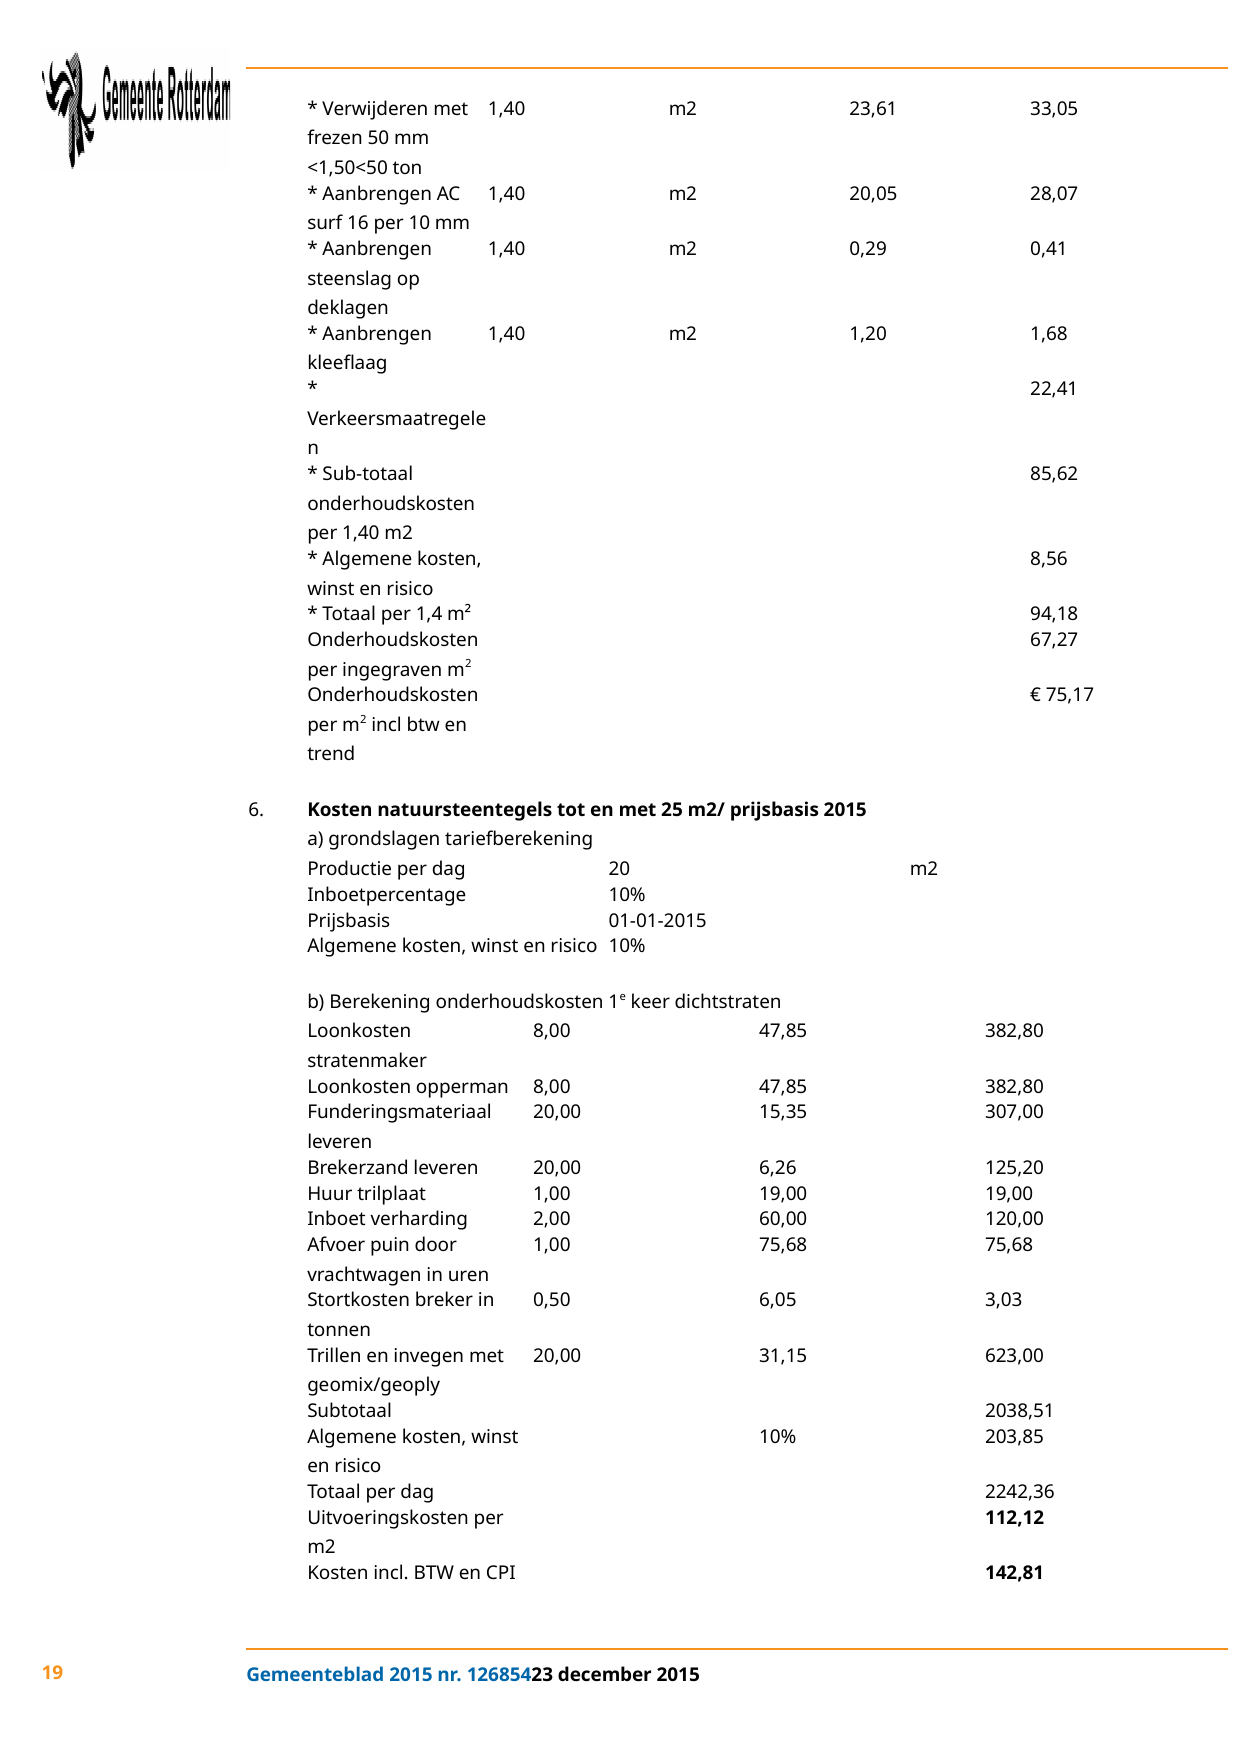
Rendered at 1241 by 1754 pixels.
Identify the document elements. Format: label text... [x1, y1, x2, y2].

table_cell 623,00 [985, 1342, 1211, 1397]
table_cell m2 [669, 180, 849, 235]
table_cell [488, 681, 668, 766]
table_cell Loonkosten opperman [307, 1073, 533, 1099]
table_cell 2,00 [533, 1205, 759, 1231]
table_cell [533, 1504, 759, 1559]
table_cell * Verkeersmaatregelen [307, 375, 488, 460]
table_cell Algemene kosten, winst en risico [307, 933, 608, 958]
table_cell [533, 1397, 759, 1423]
table_cell m2 [669, 235, 849, 320]
table_cell * Algemene kosten, winst en risico [307, 545, 488, 600]
table_header Loonkosten stratenmaker [307, 1018, 533, 1073]
table_cell Subtotaal [307, 1397, 533, 1423]
table_cell 20,00 [533, 1099, 759, 1154]
table_cell [669, 460, 849, 545]
table_cell [849, 681, 1030, 766]
table_cell € 75,17 [1030, 681, 1211, 766]
table_cell [533, 1478, 759, 1504]
table_cell [849, 460, 1030, 545]
table_cell 10% [608, 881, 909, 907]
table_cell Huur trilplaat [307, 1180, 533, 1205]
table_cell 142,81 [985, 1559, 1211, 1585]
table_cell [669, 600, 849, 626]
table_cell [669, 626, 849, 681]
table_cell Afvoer puin door vrachtwagen in uren [307, 1231, 533, 1286]
table_cell 01-01-2015 [608, 907, 909, 932]
table_cell [849, 375, 1030, 460]
table_header 33,05 [1030, 95, 1211, 180]
table_cell [759, 1397, 985, 1423]
table_header * Verwijderen met frezen 50 mm <1,50<50 ton [307, 95, 488, 180]
table_cell [533, 1559, 759, 1585]
table_cell [669, 681, 849, 766]
table_header 47,85 [759, 1018, 985, 1073]
table_cell * Aanbrengen AC surf 16 per 10 mm [307, 180, 488, 235]
table_cell Onderhoudskosten per ingegraven m2 [307, 626, 488, 681]
table_cell 1,40 [488, 320, 668, 375]
table_cell 6,26 [759, 1154, 985, 1180]
table_cell 94,18 [1030, 600, 1211, 626]
table_cell 15,35 [759, 1099, 985, 1154]
table_cell 2038,51 [985, 1397, 1211, 1423]
table_header 1,40 [488, 95, 668, 180]
table_cell 10% [608, 933, 909, 958]
table_cell 20,05 [849, 180, 1030, 235]
table_cell 0,50 [533, 1286, 759, 1342]
list Kosten natuursteentegels tot en met 25 m2/ prijsbasis 2015 [248, 796, 1152, 822]
table_cell * Aanbrengen steenslag op deklagen [307, 235, 488, 320]
table_cell * Totaal per 1,4 m² [307, 600, 488, 626]
table_cell 6,05 [759, 1286, 985, 1342]
table_header 20 [608, 855, 909, 881]
table_cell Stortkosten breker in tonnen [307, 1286, 533, 1342]
table_cell [849, 600, 1030, 626]
table_cell [488, 600, 668, 626]
table_cell 67,27 [1030, 626, 1211, 681]
table_cell Inboetpercentage [307, 881, 608, 907]
table_cell 1,68 [1030, 320, 1211, 375]
table_cell 75,68 [759, 1231, 985, 1286]
table_cell 3,03 [985, 1286, 1211, 1342]
table_cell Funderingsmateriaal leveren [307, 1099, 533, 1154]
table_cell [759, 1504, 985, 1559]
table_cell [669, 375, 849, 460]
table_cell Trillen en invegen met geomix/geoply [307, 1342, 533, 1397]
table_cell 8,00 [533, 1073, 759, 1099]
table_cell 382,80 [985, 1073, 1211, 1099]
table_cell 0,41 [1030, 235, 1211, 320]
table_cell Inboet verharding [307, 1205, 533, 1231]
table_cell 28,07 [1030, 180, 1211, 235]
table_cell Brekerzand leveren [307, 1154, 533, 1180]
table_cell Onderhoudskosten per m2 incl btw en trend [307, 681, 488, 766]
table_header 8,00 [533, 1018, 759, 1073]
table_cell 1,40 [488, 180, 668, 235]
table_cell [759, 1478, 985, 1504]
table_cell Algemene kosten, winst en risico [307, 1423, 533, 1478]
table_cell 2242,36 [985, 1478, 1211, 1504]
table_cell [669, 545, 849, 600]
table_cell [910, 933, 1211, 958]
table_cell 31,15 [759, 1342, 985, 1397]
table_cell [488, 375, 668, 460]
table_cell 203,85 [985, 1423, 1211, 1478]
table_cell 19,00 [759, 1180, 985, 1205]
table_cell Totaal per dag [307, 1478, 533, 1504]
table_cell 1,20 [849, 320, 1030, 375]
table_cell 307,00 [985, 1099, 1211, 1154]
table_cell 20,00 [533, 1154, 759, 1180]
table_cell 1,40 [488, 235, 668, 320]
table_cell 60,00 [759, 1205, 985, 1231]
table_cell 0,29 [849, 235, 1030, 320]
list a) grondslagen tariefberekening [248, 826, 1152, 851]
table_cell [759, 1559, 985, 1585]
table_header Productie per dag [307, 855, 608, 881]
table_header 23,61 [849, 95, 1030, 180]
table_cell Uitvoeringskosten per m2 [307, 1504, 533, 1559]
table_cell 8,56 [1030, 545, 1211, 600]
table_header m2 [669, 95, 849, 180]
table_cell 1,00 [533, 1231, 759, 1286]
table_cell 125,20 [985, 1154, 1211, 1180]
table_cell 1,00 [533, 1180, 759, 1205]
table_cell 85,62 [1030, 460, 1211, 545]
list b) Berekening onderhoudskosten 1e keer dichtstraten [248, 988, 1152, 1014]
table_cell Kosten incl. BTW en CPI [307, 1559, 533, 1585]
table_cell [533, 1423, 759, 1478]
table_cell * Aanbrengen kleeflaag [307, 320, 488, 375]
table_cell [488, 545, 668, 600]
table_cell 22,41 [1030, 375, 1211, 460]
table_cell [849, 545, 1030, 600]
table_cell [488, 460, 668, 545]
table_cell [910, 881, 1211, 907]
table_cell [488, 626, 668, 681]
table_cell 75,68 [985, 1231, 1211, 1286]
table_cell 112,12 [985, 1504, 1211, 1559]
table_cell Prijsbasis [307, 907, 608, 932]
table_cell * Sub-totaal onderhoudskosten per 1,40 m2 [307, 460, 488, 545]
table_cell 20,00 [533, 1342, 759, 1397]
table_cell [849, 626, 1030, 681]
table_cell m2 [669, 320, 849, 375]
table_cell 120,00 [985, 1205, 1211, 1231]
table_cell 10% [759, 1423, 985, 1478]
table_cell 47,85 [759, 1073, 985, 1099]
table_header m2 [910, 855, 1211, 881]
table_header 382,80 [985, 1018, 1211, 1073]
table_cell 19,00 [985, 1180, 1211, 1205]
picture [41, 47, 231, 172]
table_cell [910, 907, 1211, 932]
